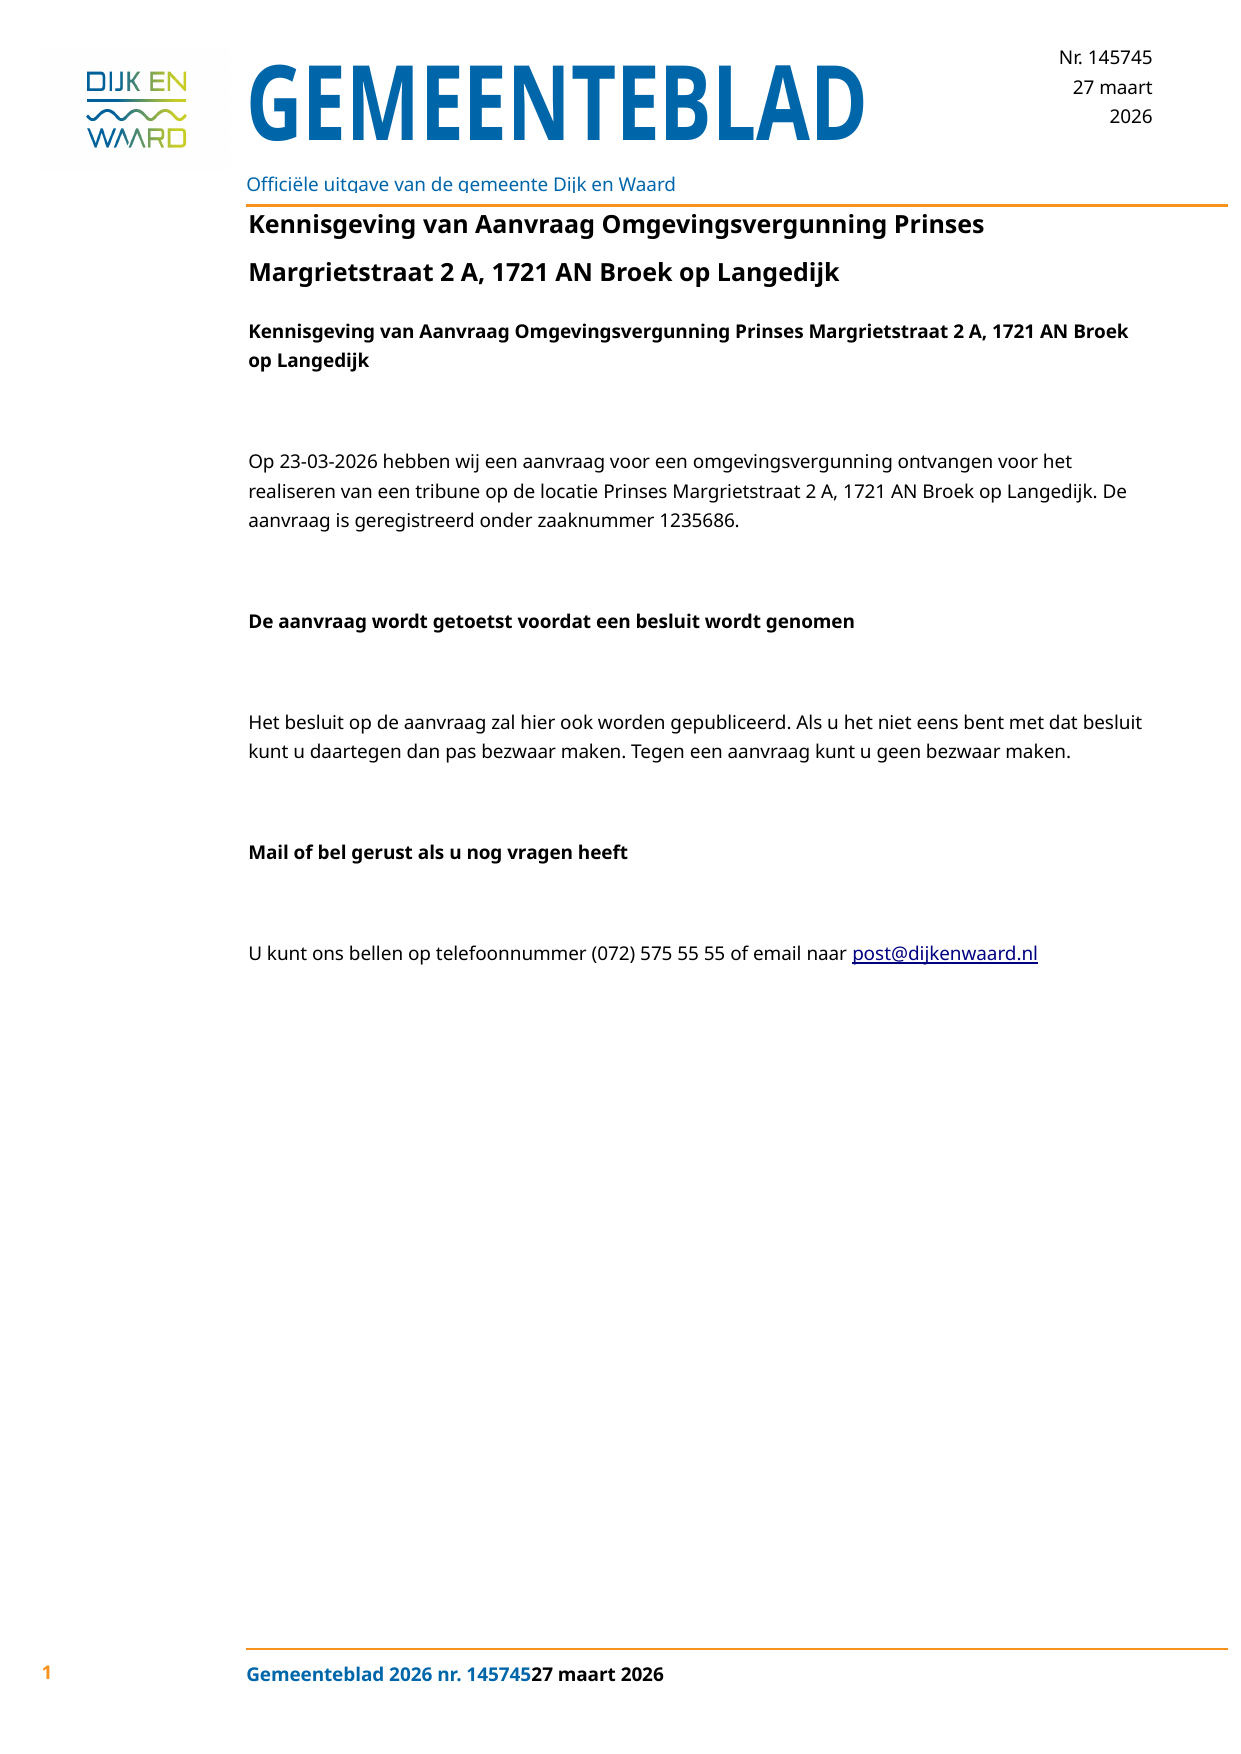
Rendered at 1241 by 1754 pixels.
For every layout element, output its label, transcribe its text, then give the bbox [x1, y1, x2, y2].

text Kennisgeving van Aanvraag Omgevingsvergunning Prinses Margrietstraat 2 A, 1721 AN Broek op Langedijk [248, 207, 1152, 288]
text Mail of bel gerust als u nog vragen heeft [248, 839, 1152, 865]
picture [41, 47, 231, 172]
text Het besluit op de aanvraag zal hier ook worden gepubliceerd. Als u het niet eens bent met dat besluit kunt u daartegen dan pas bezwaar maken. Tegen een aanvraag kunt u geen bezwaar maken. [248, 709, 1152, 764]
text Op 23-03-2026 hebben wij een aanvraag voor een omgevingsvergunning ontvangen voor het realiseren van een tribune op de locatie Prinses Margrietstraat 2 A, 1721 AN Broek op Langedijk. De aanvraag is geregistreerd onder zaaknummer 1235686. [248, 448, 1152, 533]
text De aanvraag wordt getoetst voordat een besluit wordt genomen [248, 608, 1152, 634]
text Kennisgeving van Aanvraag Omgevingsvergunning Prinses Margrietstraat 2 A, 1721 AN Broek op Langedijk [248, 318, 1152, 373]
text U kunt ons bellen op telefoonnummer (072) 575 55 55 of email naar post@dijkenwaard.nl [248, 940, 1152, 966]
